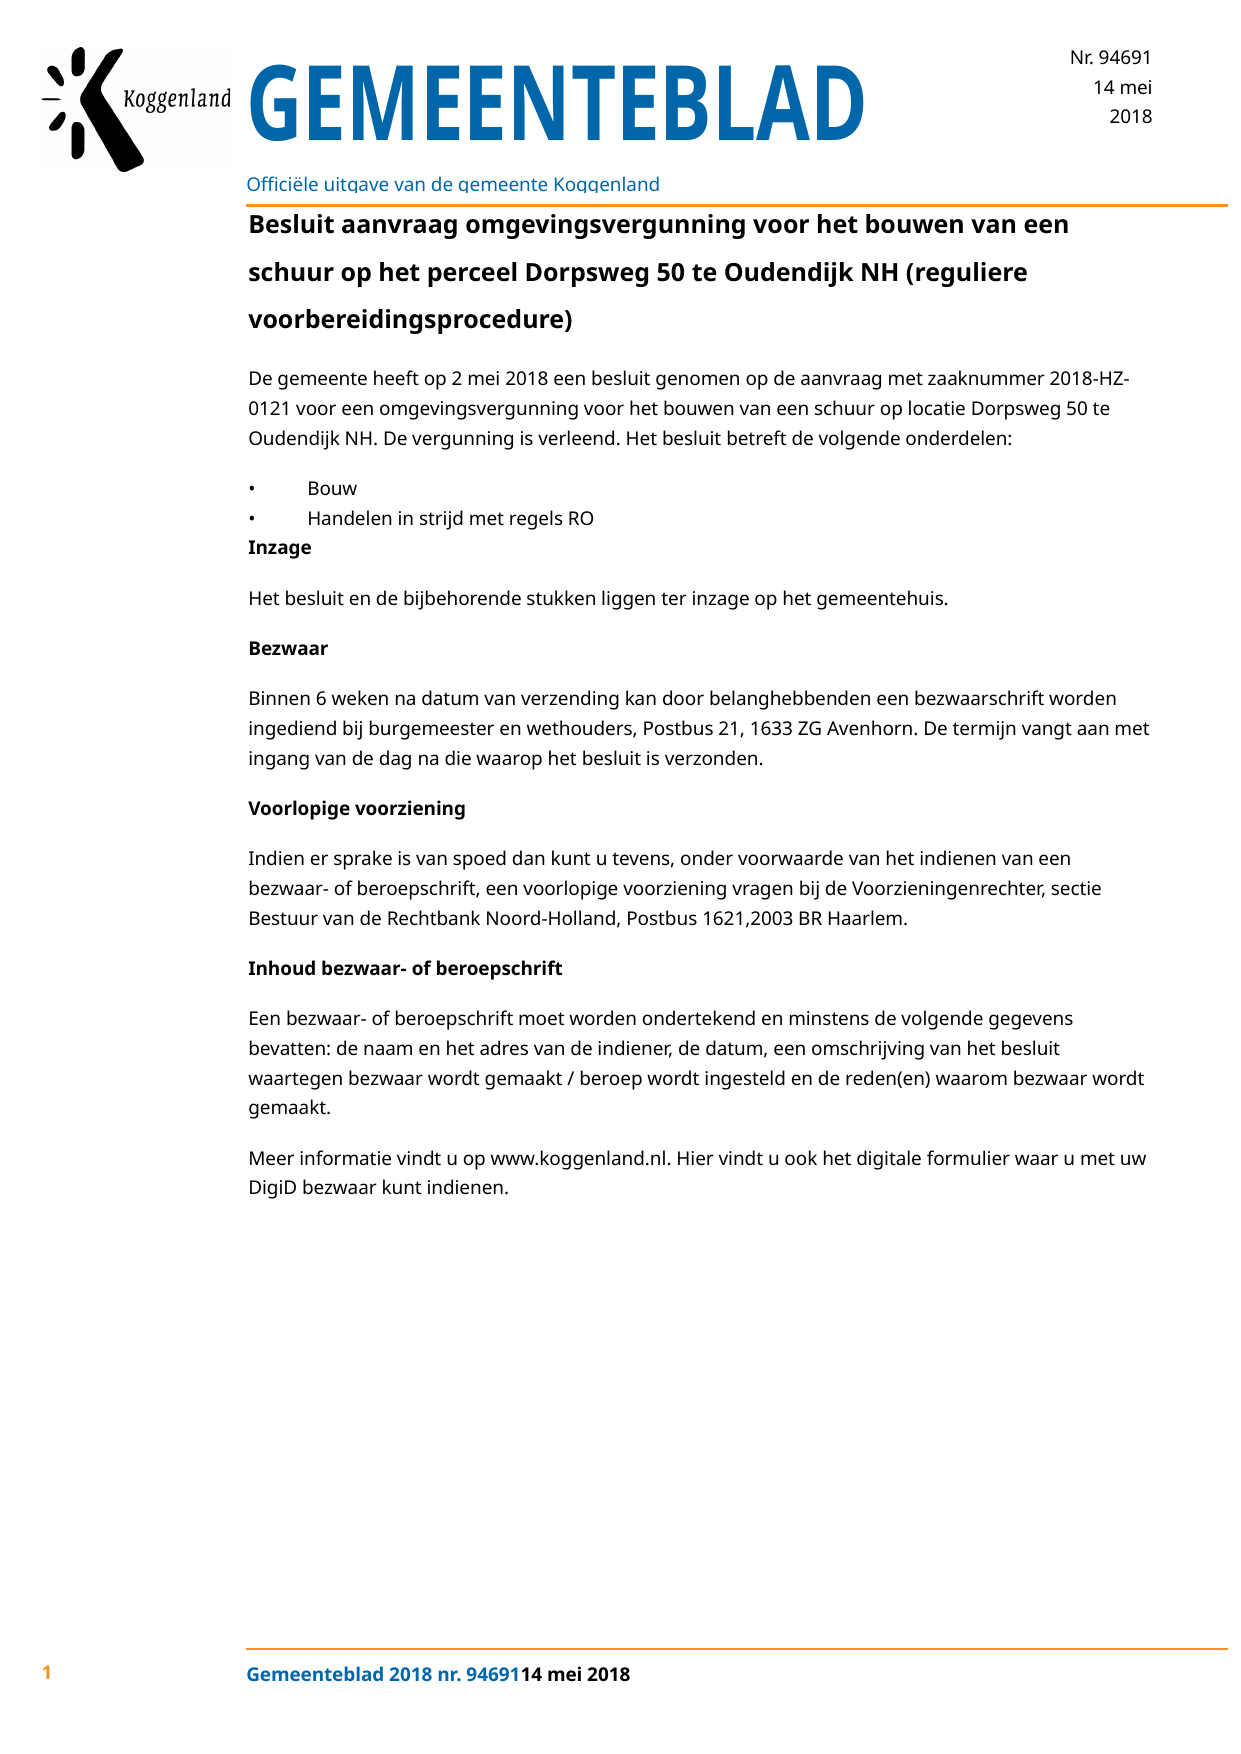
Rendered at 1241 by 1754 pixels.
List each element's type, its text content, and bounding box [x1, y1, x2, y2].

text Binnen 6 weken na datum van verzending kan door belanghebbenden een bezwaarschrift worden ingediend bij burgemeester en wethouders, Postbus 21, 1633 ZG Avenhorn. De termijn vangt aan met ingang van de dag na die waarop het besluit is verzonden. [248, 686, 1152, 770]
text De gemeente heeft op 2 mei 2018 een besluit genomen op de aanvraag met zaaknummer 2018-HZ-0121 voor een omgevingsvergunning voor het bouwen van een schuur op locatie Dorpsweg 50 te Oudendijk NH. De vergunning is verleend. Het besluit betreft de volgende onderdelen: [248, 366, 1152, 450]
list Handelen in strijd met regels RO [248, 505, 1152, 530]
text Het besluit en de bijbehorende stukken liggen ter inzage op het gemeentehuis. [248, 585, 1152, 610]
text Besluit aanvraag omgevingsvergunning voor het bouwen van een schuur op het perceel Dorpsweg 50 te Oudendijk NH (reguliere voorbereidingsprocedure) [248, 207, 1152, 336]
text Bezwaar [248, 635, 1152, 661]
list Bouw [248, 475, 1152, 501]
text Inhoud bezwaar- of beroepschrift [248, 955, 1152, 981]
text Indien er sprake is van spoed dan kunt u tevens, onder voorwaarde van het indienen van een bezwaar- of beroepschrift, een voorlopige voorziening vragen bij de Voorzieningenrechter, sectie Bestuur van de Rechtbank Noord-Holland, Postbus 1621,2003 BR Haarlem. [248, 846, 1152, 930]
text Inzage [248, 534, 1152, 560]
text Meer informatie vindt u op www.koggenland.nl. Hier vindt u ook het digitale formulier waar u met uw DigiD bezwaar kunt indienen. [248, 1145, 1152, 1200]
picture [41, 47, 231, 172]
text Een bezwaar- of beroepschrift moet worden ondertekend en minstens de volgende gegevens bevatten: de naam en het adres van de indiener, de datum, een omschrijving van het besluit waartegen bezwaar wordt gemaakt / beroep wordt ingesteld en de reden(en) waarom bezwaar wordt gemaakt. [248, 1006, 1152, 1120]
text Voorlopige voorziening [248, 795, 1152, 821]
